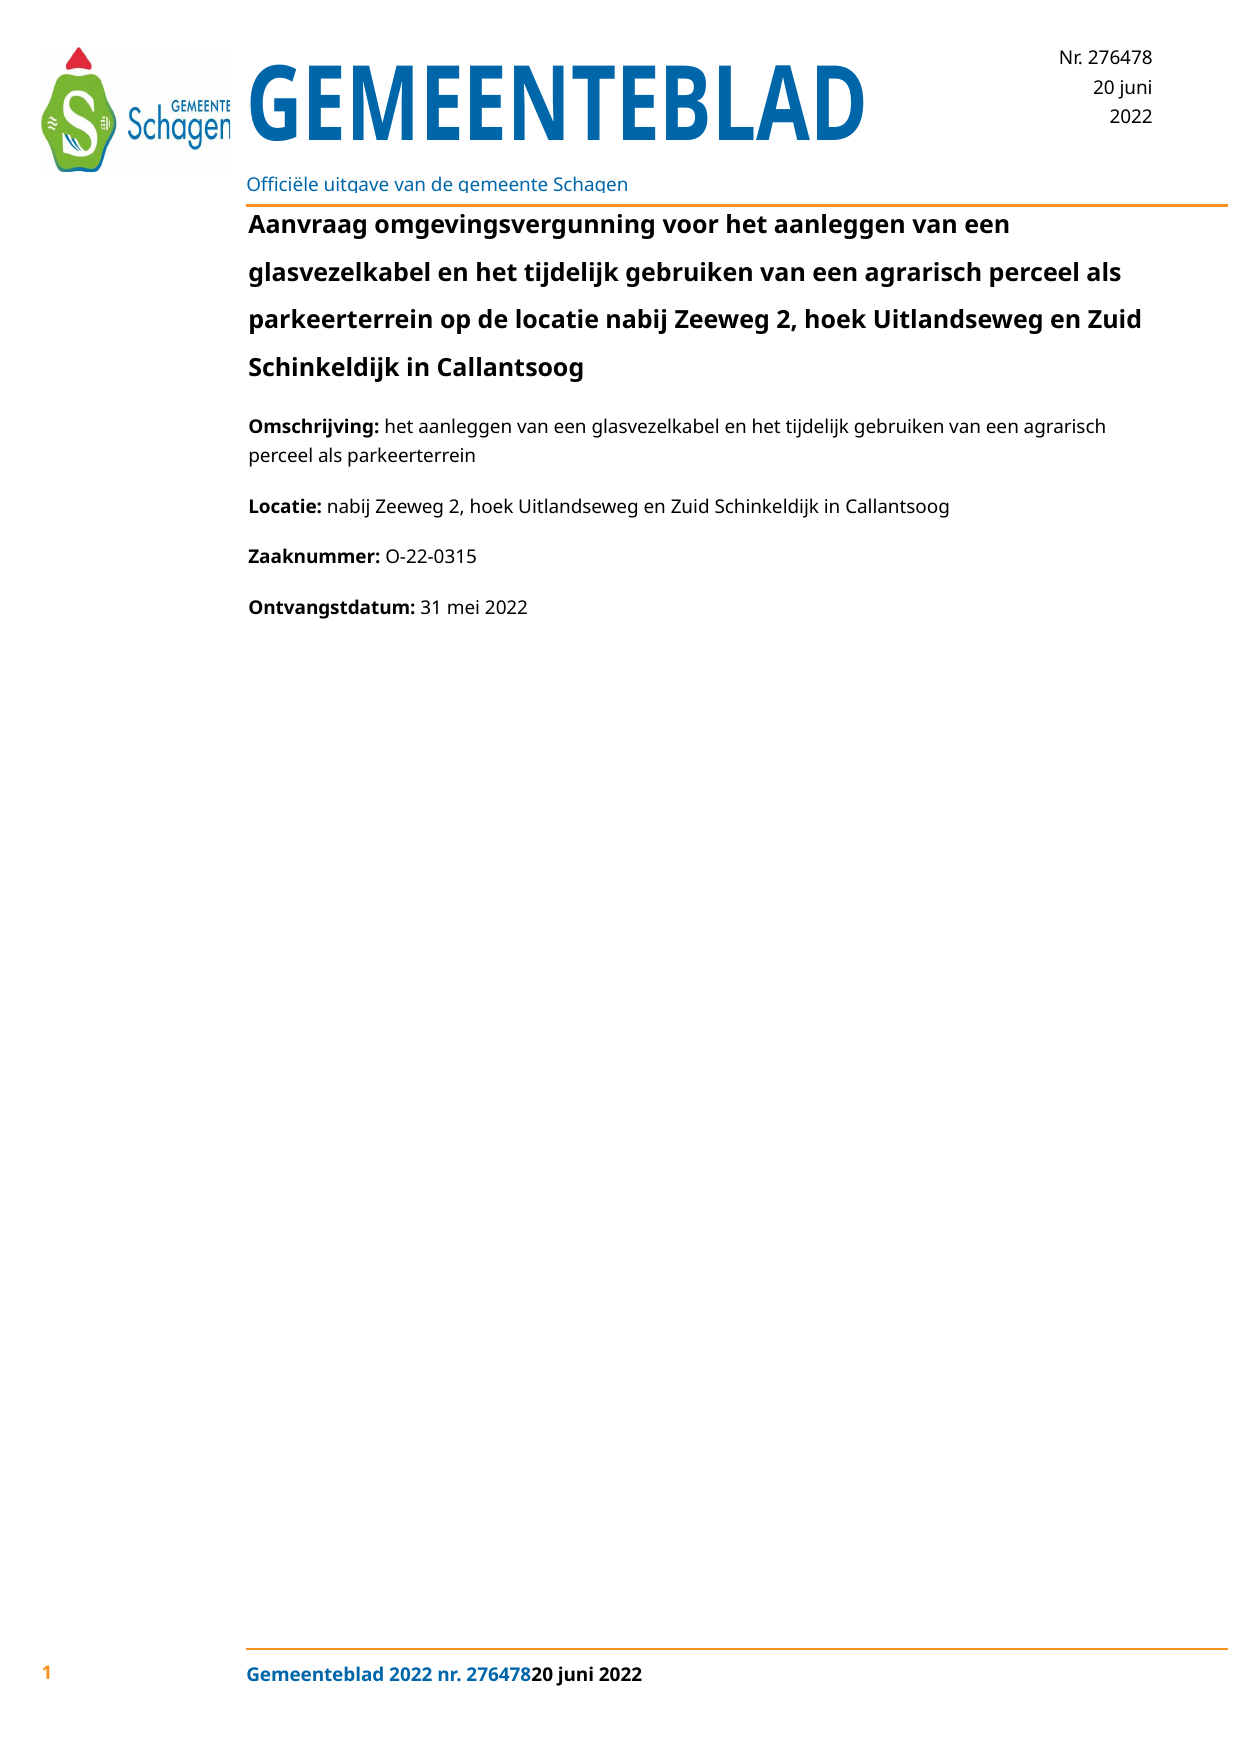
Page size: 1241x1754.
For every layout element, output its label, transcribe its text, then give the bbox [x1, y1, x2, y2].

text Aanvraag omgevingsvergunning voor het aanleggen van een glasvezelkabel en het tijdelijk gebruiken van een agrarisch perceel als parkeerterrein op de locatie nabij Zeeweg 2, hoek Uitlandseweg en Zuid Schinkeldijk in Callantsoog [248, 207, 1152, 384]
picture [41, 47, 231, 172]
text Ontvangstdatum: 31 mei 2022 [248, 594, 1152, 620]
text Locatie: nabij Zeeweg 2, hoek Uitlandseweg en Zuid Schinkeldijk in Callantsoog [248, 493, 1152, 519]
text Zaaknummer: O-22-0315 [248, 543, 1152, 569]
text Omschrijving: het aanleggen van een glasvezelkabel en het tijdelijk gebruiken van een agrarisch perceel als parkeerterrein [248, 413, 1152, 468]
